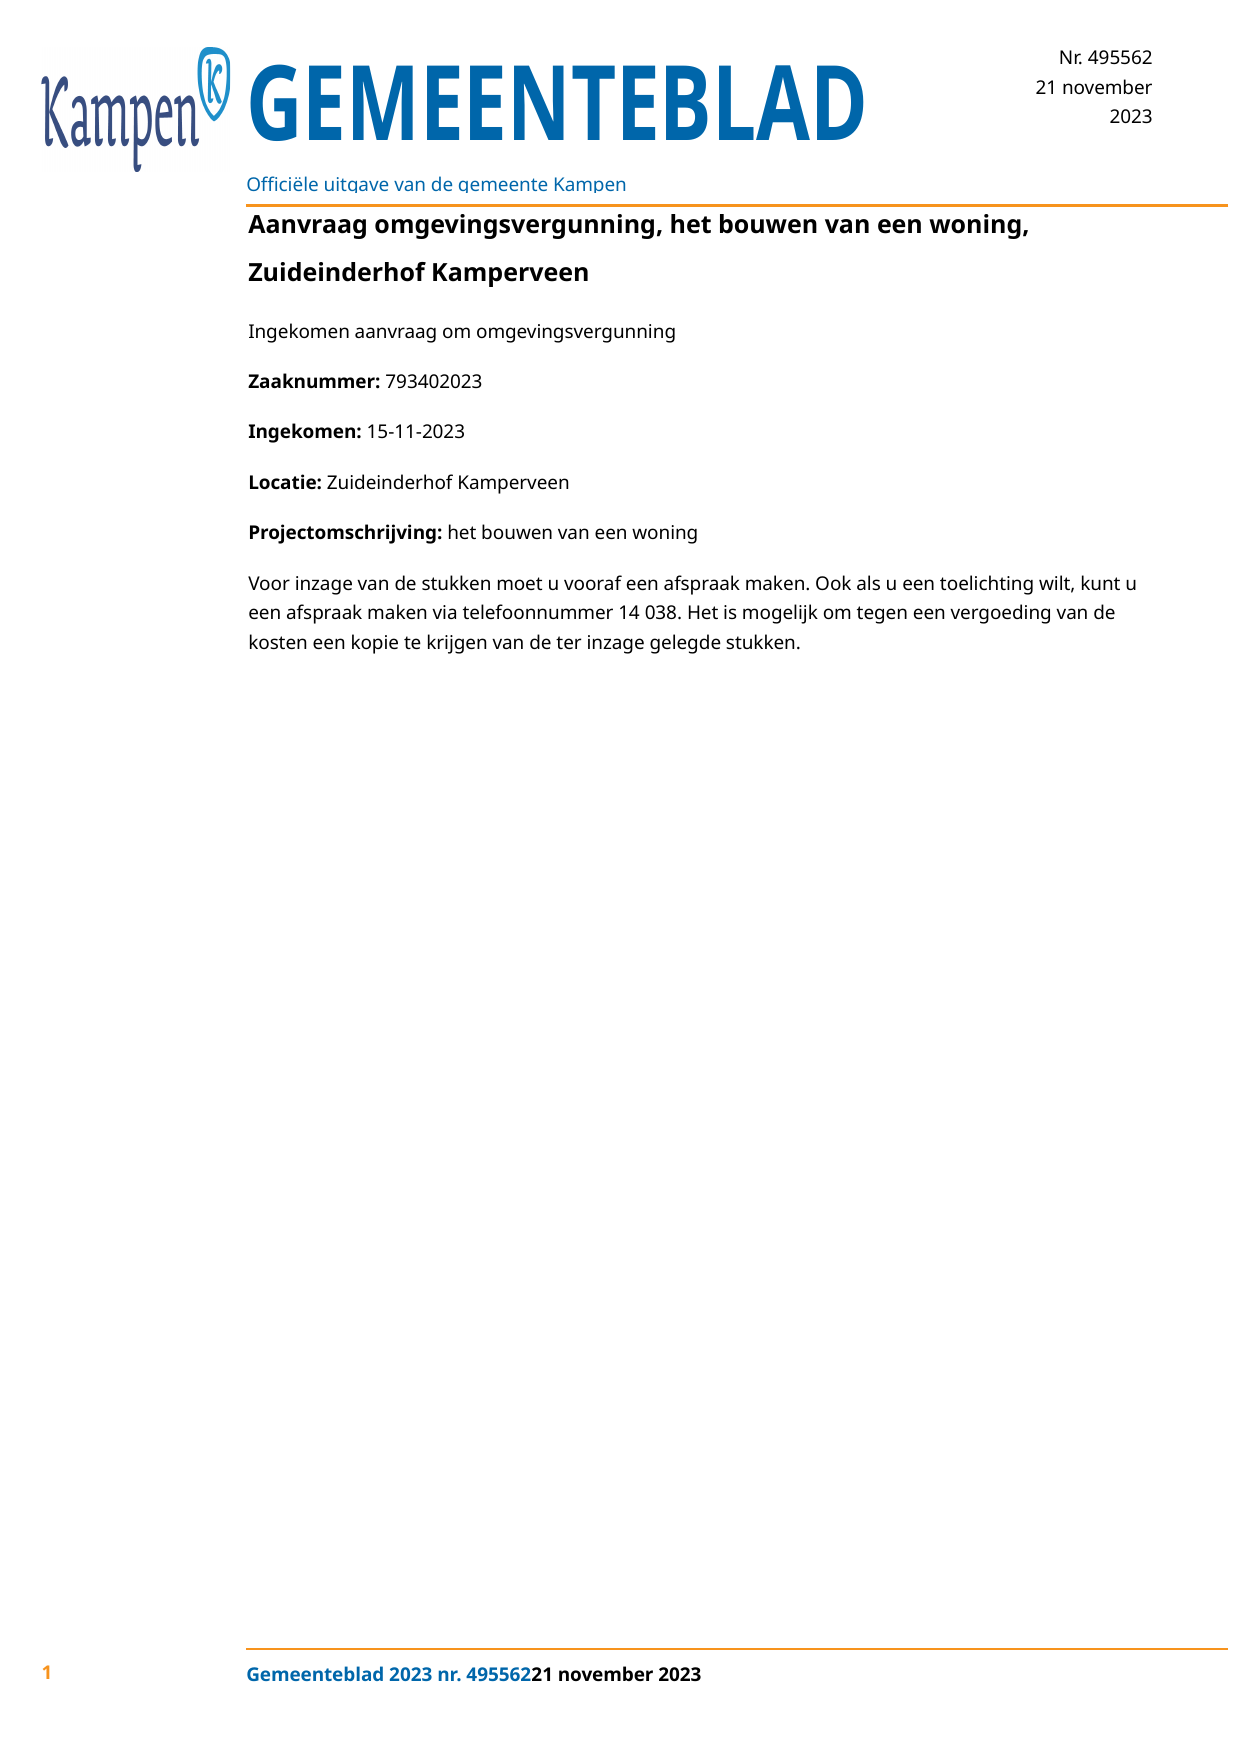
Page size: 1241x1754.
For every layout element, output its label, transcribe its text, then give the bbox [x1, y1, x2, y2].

text Ingekomen aanvraag om omgevingsvergunning [248, 318, 1152, 344]
text Zaaknummer: 793402023 [248, 368, 1152, 394]
text Locatie: Zuideinderhof Kamperveen [248, 469, 1152, 495]
text Ingekomen: 15-11-2023 [248, 419, 1152, 444]
text Projectomschrijving: het bouwen van een woning [248, 519, 1152, 545]
text Aanvraag omgevingsvergunning, het bouwen van een woning, Zuideinderhof Kamperveen [248, 207, 1152, 288]
picture [41, 47, 231, 172]
text Voor inzage van de stukken moet u vooraf een afspraak maken. Ook als u een toelichting wilt, kunt u een afspraak maken via telefoonnummer 14 038. Het is mogelijk om tegen een vergoeding van de kosten een kopie te krijgen van de ter inzage gelegde stukken. [248, 570, 1152, 655]
